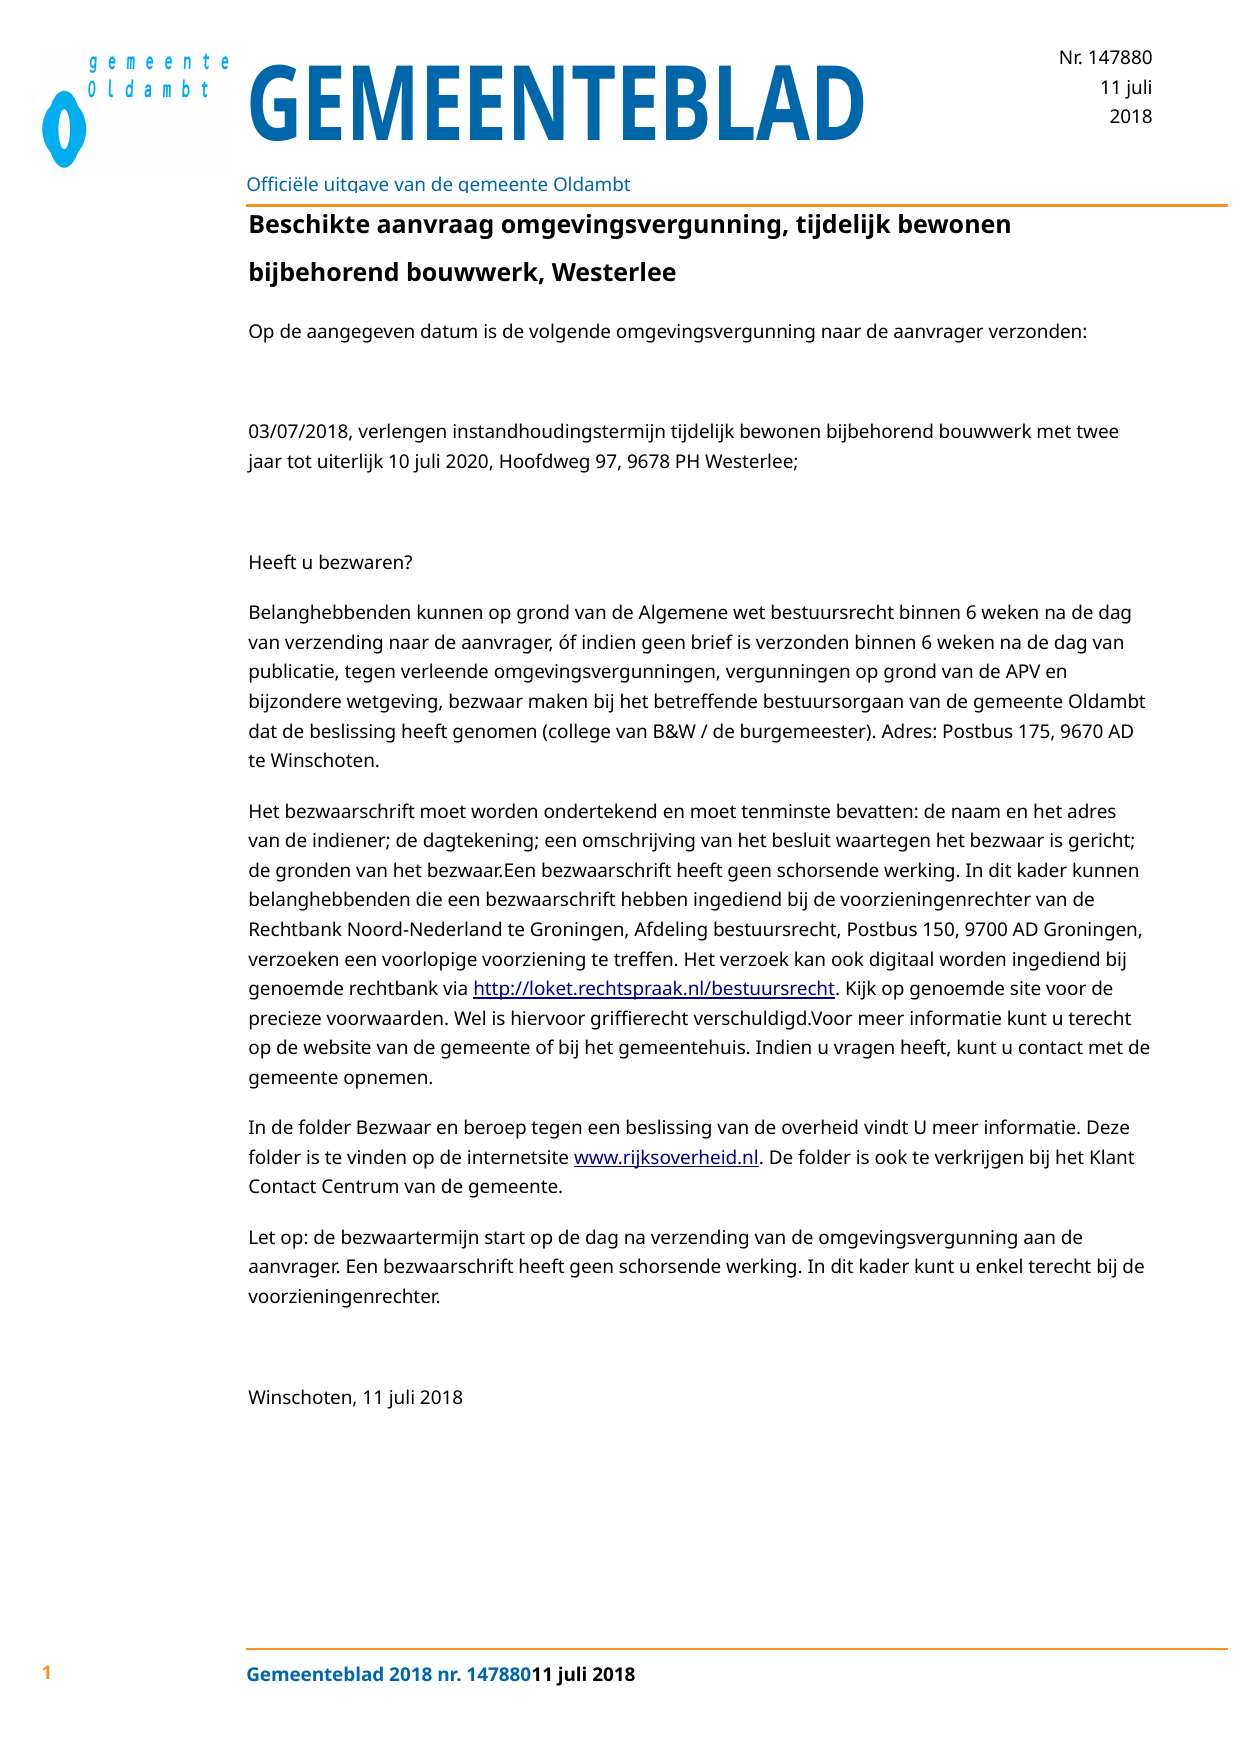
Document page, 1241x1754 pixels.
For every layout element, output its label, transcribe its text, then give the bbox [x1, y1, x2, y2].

text Winschoten, 11 juli 2018 [248, 1384, 1152, 1410]
text Heeft u bezwaren? [248, 549, 1152, 575]
text Let op: de bezwaartermijn start op de dag na verzending van de omgevingsvergunning aan de aanvrager. Een bezwaarschrift heeft geen schorsende werking. In dit kader kunt u enkel terecht bij de voorzieningenrechter. [248, 1224, 1152, 1309]
text Beschikte aanvraag omgevingsvergunning, tijdelijk bewonen bijbehorend bouwwerk, Westerlee [248, 207, 1152, 288]
picture [41, 47, 231, 172]
text In de folder Bezwaar en beroep tegen een beslissing van de overheid vindt U meer informatie. Deze folder is te vinden op de internetsite www.rijksoverheid.nl. De folder is ook te verkrijgen bij het Klant Contact Centrum van de gemeente. [248, 1114, 1152, 1199]
text 03/07/2018, verlengen instandhoudingstermijn tijdelijk bewonen bijbehorend bouwwerk met twee jaar tot uiterlijk 10 juli 2020, Hoofdweg 97, 9678 PH Westerlee; [248, 419, 1152, 474]
text Belanghebbenden kunnen op grond van de Algemene wet bestuursrecht binnen 6 weken na de dag van verzending naar de aanvrager, óf indien geen brief is verzonden binnen 6 weken na de dag van publicatie, tegen verleende omgevingsvergunningen, vergunningen op grond van de APV en bijzondere wetgeving, bezwaar maken bij het betreffende bestuursorgaan van de gemeente Oldambt dat de beslissing heeft genomen (college van B&W / de burgemeester). Adres: Postbus 175, 9670 AD te Winschoten. [248, 599, 1152, 773]
text Op de aangegeven datum is de volgende omgevingsvergunning naar de aanvrager verzonden: [248, 318, 1152, 344]
text Het bezwaarschrift moet worden ondertekend en moet tenminste bevatten: de naam en het adres van de indiener; de dagtekening; een omschrijving van het besluit waartegen het bezwaar is gericht; de gronden van het bezwaar.Een bezwaarschrift heeft geen schorsende werking. In dit kader kunnen belanghebbenden die een bezwaarschrift hebben ingediend bij de voorzieningenrechter van de Rechtbank Noord-Nederland te Groningen, Afdeling bestuursrecht, Postbus 150, 9700 AD Groningen, verzoeken een voorlopige voorziening te treffen. Het verzoek kan ook digitaal worden ingediend bij genoemde rechtbank via http://loket.rechtspraak.nl/bestuursrecht. Kijk op genoemde site voor de precieze voorwaarden. Wel is hiervoor griffierecht verschuldigd.Voor meer informatie kunt u terecht op de website van de gemeente of bij het gemeentehuis. Indien u vragen heeft, kunt u contact met de gemeente opnemen. [248, 798, 1152, 1090]
